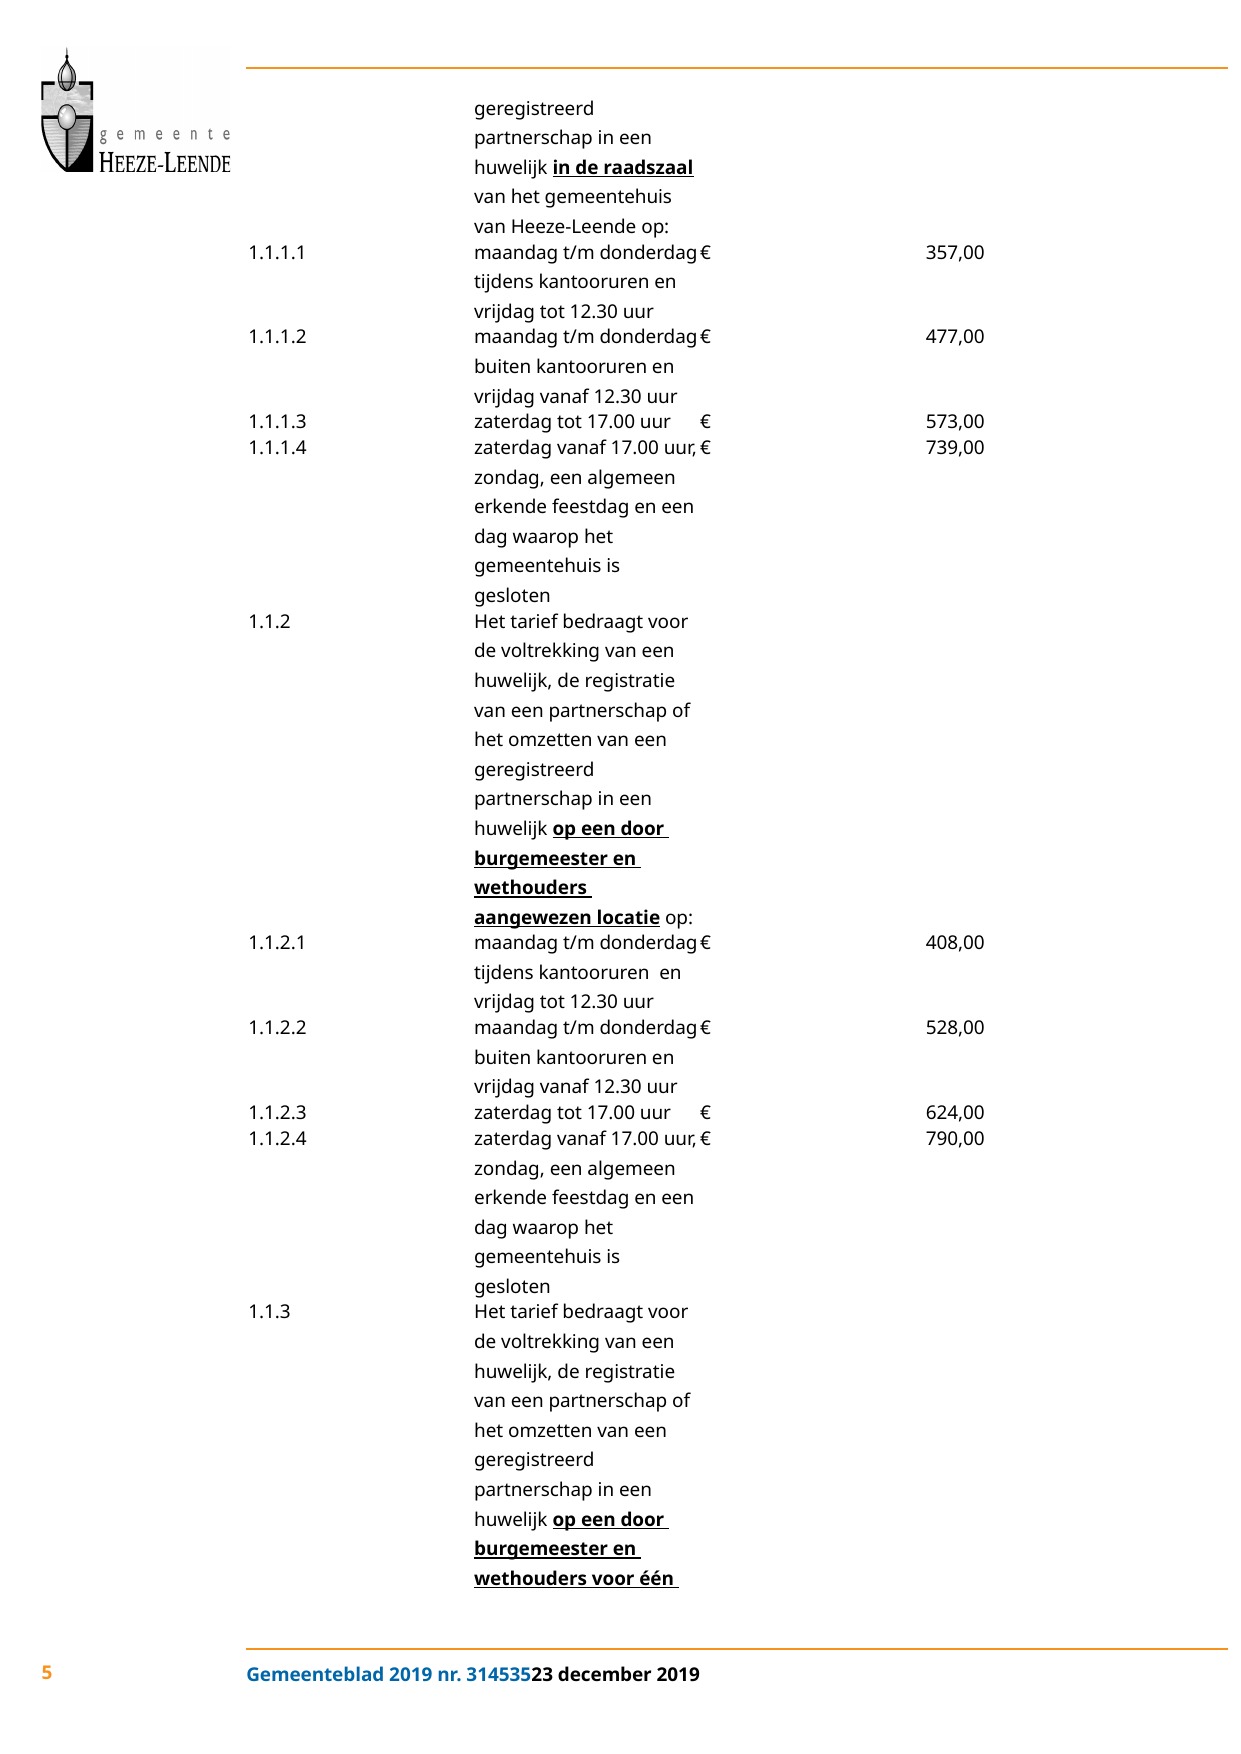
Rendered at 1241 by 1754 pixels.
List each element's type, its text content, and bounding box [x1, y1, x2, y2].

table_cell [700, 608, 926, 929]
table_cell € [700, 324, 926, 409]
table_cell 1.1.1.2 [248, 324, 474, 409]
table_cell zaterdag vanaf 17.00 uur, zondag, een algemeen erkende feestdag en een dag waarop het gemeentehuis is gesloten [474, 1125, 700, 1299]
table_cell € [700, 434, 926, 608]
table_header [248, 95, 474, 239]
table_header geregistreerd partnerschap in een huwelijk in de raadszaal van het gemeentehuis van Heeze-Leende op: [474, 95, 700, 239]
table_cell 1.1.2.2 [248, 1015, 474, 1099]
table_cell 408,00 [926, 930, 1152, 1014]
table_cell 1.1.1.1 [248, 239, 474, 324]
table_cell 624,00 [926, 1099, 1152, 1125]
table_cell Het tarief bedraagt voor de voltrekking van een huwelijk, de registratie van een partnerschap of het omzetten van een geregistreerd partnerschap in een huwelijk op een door burgemeester en wethouders aangewezen locatie op: [474, 608, 700, 929]
table_cell 1.1.3 [248, 1299, 474, 1591]
table_cell 528,00 [926, 1015, 1152, 1099]
table_cell 1.1.2 [248, 608, 474, 929]
picture [41, 47, 231, 172]
table_cell € [700, 1125, 926, 1299]
table_cell zaterdag vanaf 17.00 uur, zondag, een algemeen erkende feestdag en een dag waarop het gemeentehuis is gesloten [474, 434, 700, 608]
table_cell [926, 608, 1152, 929]
table_cell maandag t/m donderdag buiten kantooruren en vrijdag vanaf 12.30 uur [474, 1015, 700, 1099]
table_header [926, 95, 1152, 239]
table_cell € [700, 1099, 926, 1125]
table_cell 357,00 [926, 239, 1152, 324]
table_cell € [700, 1015, 926, 1099]
table_cell 739,00 [926, 434, 1152, 608]
table_header [700, 95, 926, 239]
table_cell [926, 1299, 1152, 1591]
table_cell 1.1.2.4 [248, 1125, 474, 1299]
table_cell € [700, 930, 926, 1014]
table_cell maandag t/m donderdag buiten kantooruren en vrijdag vanaf 12.30 uur [474, 324, 700, 409]
table_cell € [700, 409, 926, 434]
table_cell 1.1.2.1 [248, 930, 474, 1014]
table_cell 1.1.1.4 [248, 434, 474, 608]
table_cell Het tarief bedraagt voor de voltrekking van een huwelijk, de registratie van een partnerschap of het omzetten van een geregistreerd partnerschap in een huwelijk op een door burgemeester en wethouders voor één [474, 1299, 700, 1591]
table_cell 790,00 [926, 1125, 1152, 1299]
table_cell 1.1.1.3 [248, 409, 474, 434]
table_cell zaterdag tot 17.00 uur [474, 409, 700, 434]
table_cell 477,00 [926, 324, 1152, 409]
table_cell zaterdag tot 17.00 uur [474, 1099, 700, 1125]
table_cell maandag t/m donderdag tijdens kantooruren en vrijdag tot 12.30 uur [474, 930, 700, 1014]
table_cell 573,00 [926, 409, 1152, 434]
table_cell € [700, 239, 926, 324]
table_cell 1.1.2.3 [248, 1099, 474, 1125]
table_cell maandag t/m donderdag tijdens kantooruren en vrijdag tot 12.30 uur [474, 239, 700, 324]
table_cell [700, 1299, 926, 1591]
